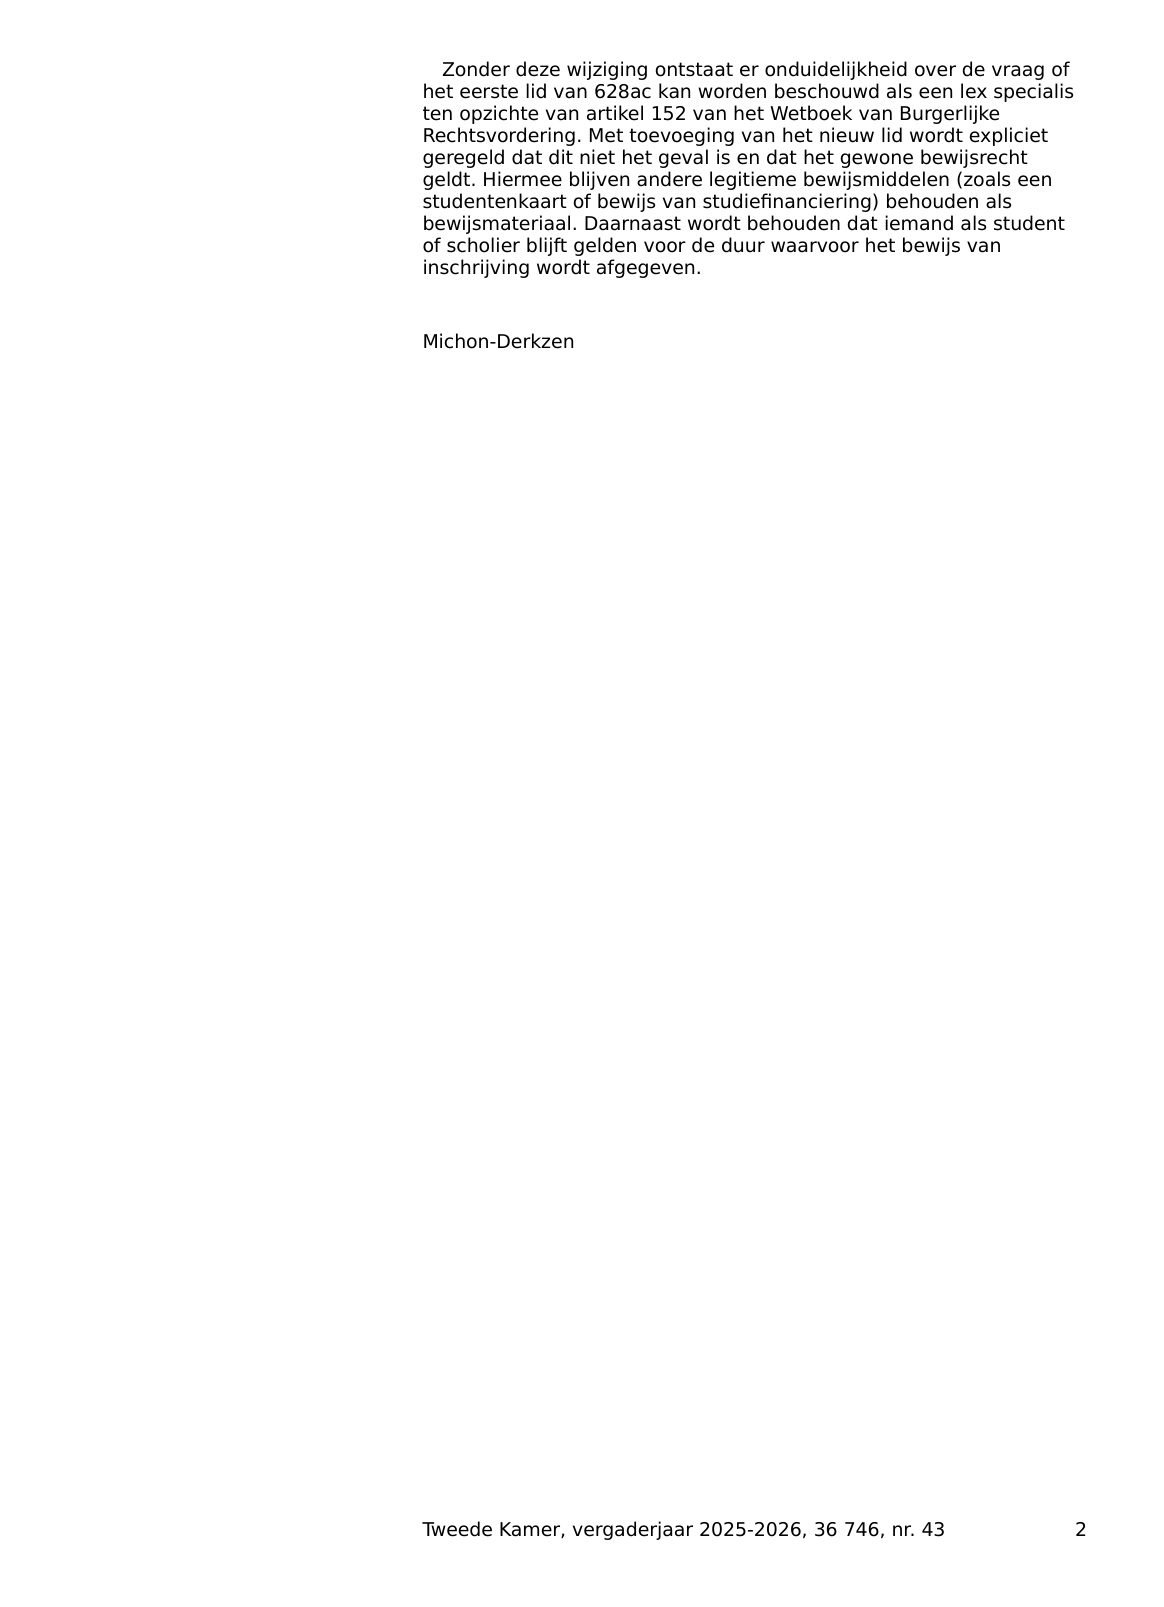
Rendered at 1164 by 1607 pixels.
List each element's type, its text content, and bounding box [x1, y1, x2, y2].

text Michon-Derkzen [422, 309, 1087, 353]
text Zonder deze wijziging ontstaat er onduidelijkheid over de vraag of het eerste lid van 628ac kan worden beschouwd als een lex specialis ten opzichte van artikel 152 van het Wetboek van Burgerlijke Rechtsvordering. Met toevoeging van het nieuw lid wordt expliciet geregeld dat dit niet het geval is en dat het gewone bewijsrecht geldt. Hiermee blijven andere legitieme bewijsmiddelen (zoals een studentenkaart of bewijs van studiefinanciering) behouden als bewijsmateriaal. Daarnaast wordt behouden dat iemand als student of scholier blijft gelden voor de duur waarvoor het bewijs van inschrijving wordt afgegeven. [422, 59, 1087, 279]
